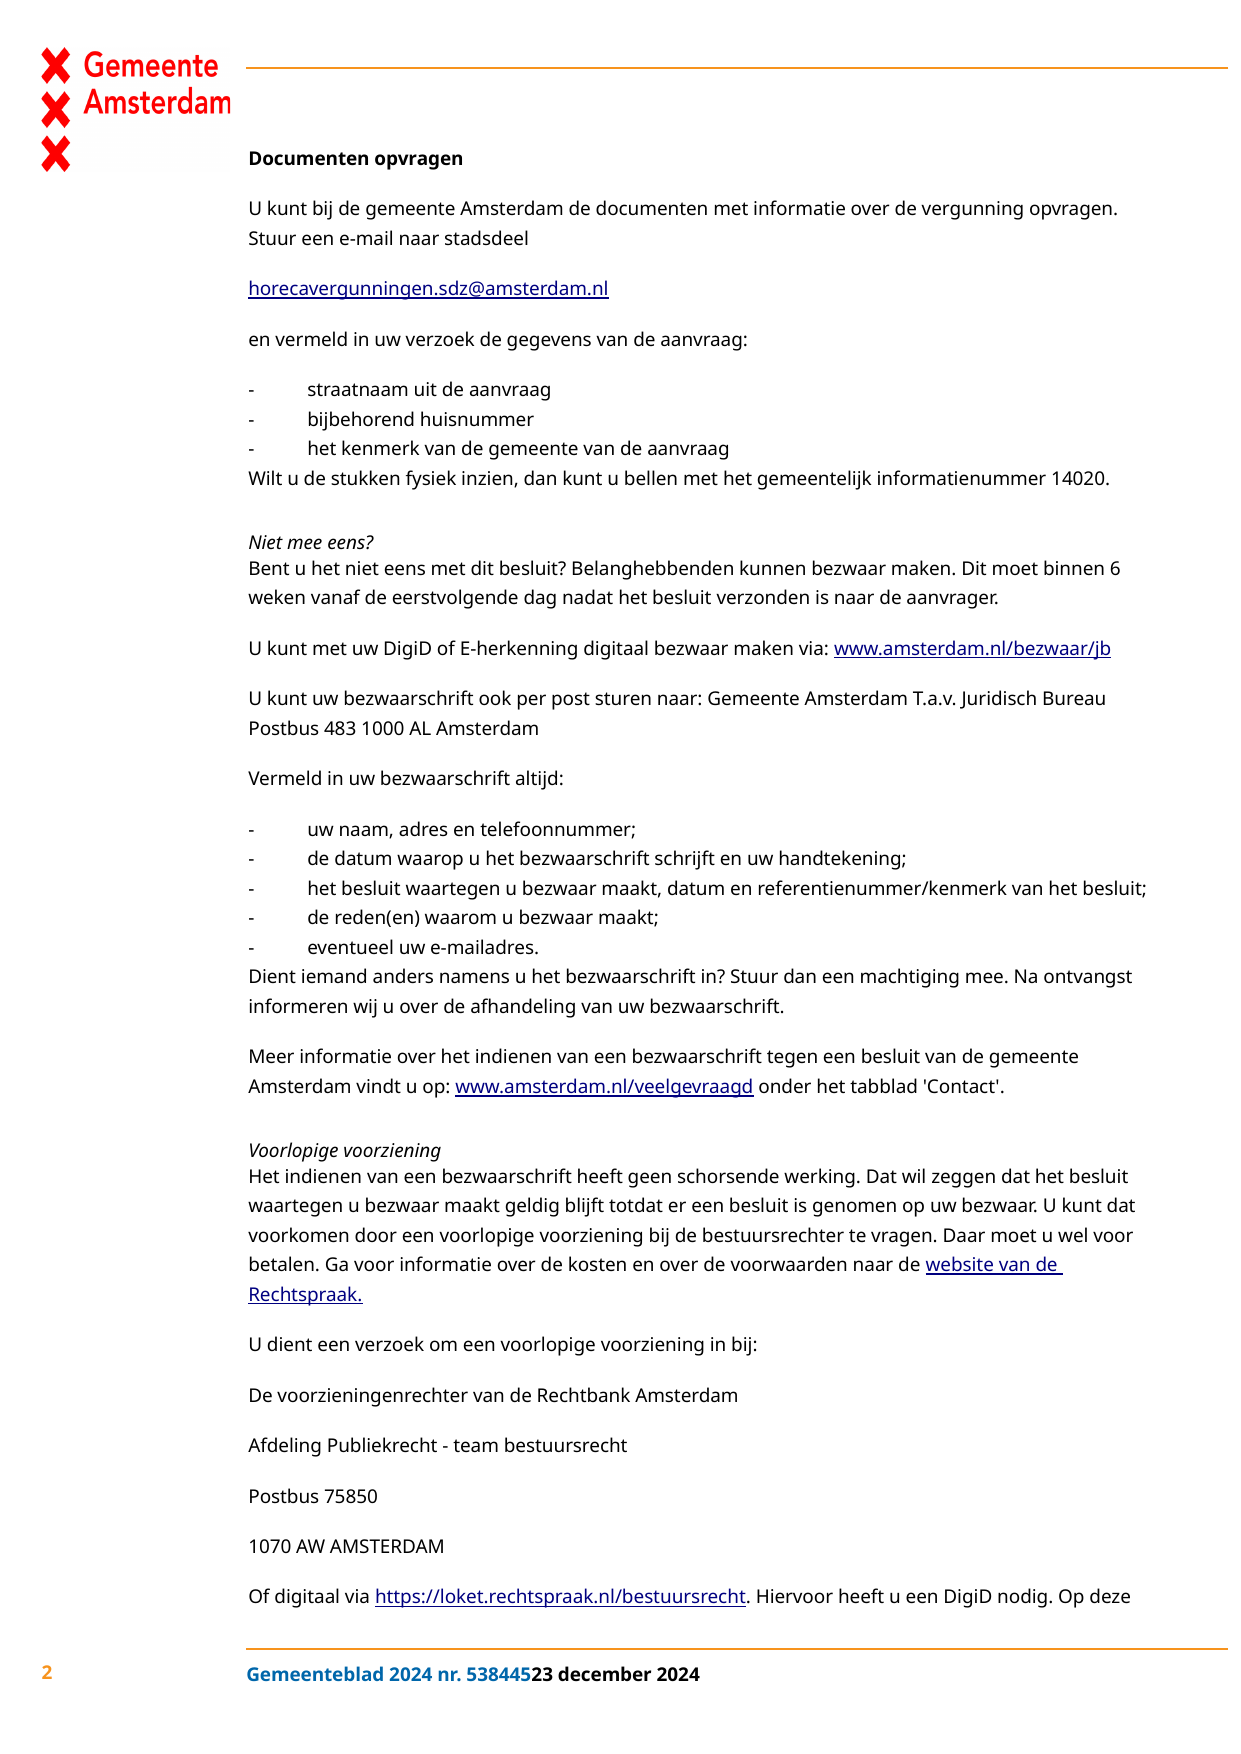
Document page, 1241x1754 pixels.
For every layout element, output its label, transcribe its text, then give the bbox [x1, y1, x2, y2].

list het besluit waartegen u bezwaar maakt, datum en referentienummer/kenmerk van het besluit; [248, 875, 1152, 901]
text Of digitaal via https://loket.rechtspraak.nl/bestuursrecht. Hiervoor heeft u een DigiD nodig. Op deze [248, 1584, 1152, 1609]
text De voorzieningenrechter van de Rechtbank Amsterdam [248, 1382, 1152, 1408]
text U kunt bij de gemeente Amsterdam de documenten met informatie over de vergunning opvragen. Stuur een e-mail naar stadsdeel [248, 196, 1152, 251]
text Voorlopige voorziening [248, 1137, 1152, 1163]
text U kunt met uw DigiD of E-herkenning digitaal bezwaar maken via: www.amsterdam.nl/bezwaar/jb [248, 635, 1152, 661]
list bijbehorend huisnummer [248, 406, 1152, 432]
text Het indienen van een bezwaarschrift heeft geen schorsende werking. Dat wil zeggen dat het besluit waartegen u bezwaar maakt geldig blijft totdat er een besluit is genomen op uw bezwaar. U kunt dat voorkomen door een voorlopige voorziening bij de bestuursrechter te vragen. Daar moet u wel voor betalen. Ga voor informatie over de kosten en over de voorwaarden naar de website van de Rechtspraak. [248, 1163, 1152, 1307]
text Bent u het niet eens met dit besluit? Belanghebbenden kunnen bezwaar maken. Dit moet binnen 6 weken vanaf de eerstvolgende dag nadat het besluit verzonden is naar de aanvrager. [248, 555, 1152, 610]
list het kenmerk van de gemeente van de aanvraag [248, 436, 1152, 461]
text horecavergunningen.sdz@amsterdam.nl [248, 276, 1152, 301]
list uw naam, adres en telefoonnummer; [248, 816, 1152, 841]
list de reden(en) waarom u bezwaar maakt; [248, 904, 1152, 930]
text Dient iemand anders namens u het bezwaarschrift in? Stuur dan een machtiging mee. Na ontvangst informeren wij u over de afhandeling van uw bezwaarschrift. [248, 964, 1152, 1019]
picture [41, 47, 231, 172]
text Vermeld in uw bezwaarschrift altijd: [248, 765, 1152, 791]
text en vermeld in uw verzoek de gegevens van de aanvraag: [248, 326, 1152, 352]
text Niet mee eens? [248, 529, 1152, 555]
text Afdeling Publiekrecht - team bestuursrecht [248, 1432, 1152, 1458]
text Meer informatie over het indienen van een bezwaarschrift tegen een besluit van de gemeente Amsterdam vindt u op: www.amsterdam.nl/veelgevraagd onder het tabblad 'Contact'. [248, 1044, 1152, 1099]
list straatnaam uit de aanvraag [248, 376, 1152, 402]
list de datum waarop u het bezwaarschrift schrijft en uw handtekening; [248, 845, 1152, 871]
list eventueel uw e-mailadres. [248, 934, 1152, 960]
text Postbus 75850 [248, 1483, 1152, 1509]
text Documenten opvragen [248, 145, 1152, 171]
text Wilt u de stukken fysiek inzien, dan kunt u bellen met het gemeentelijk informatienummer 14020. [248, 465, 1152, 491]
text U kunt uw bezwaarschrift ook per post sturen naar: Gemeente Amsterdam T.a.v. Juridisch Bureau Postbus 483 1000 AL Amsterdam [248, 685, 1152, 741]
text U dient een verzoek om een voorlopige voorziening in bij: [248, 1332, 1152, 1357]
text 1070 AW AMSTERDAM [248, 1533, 1152, 1559]
